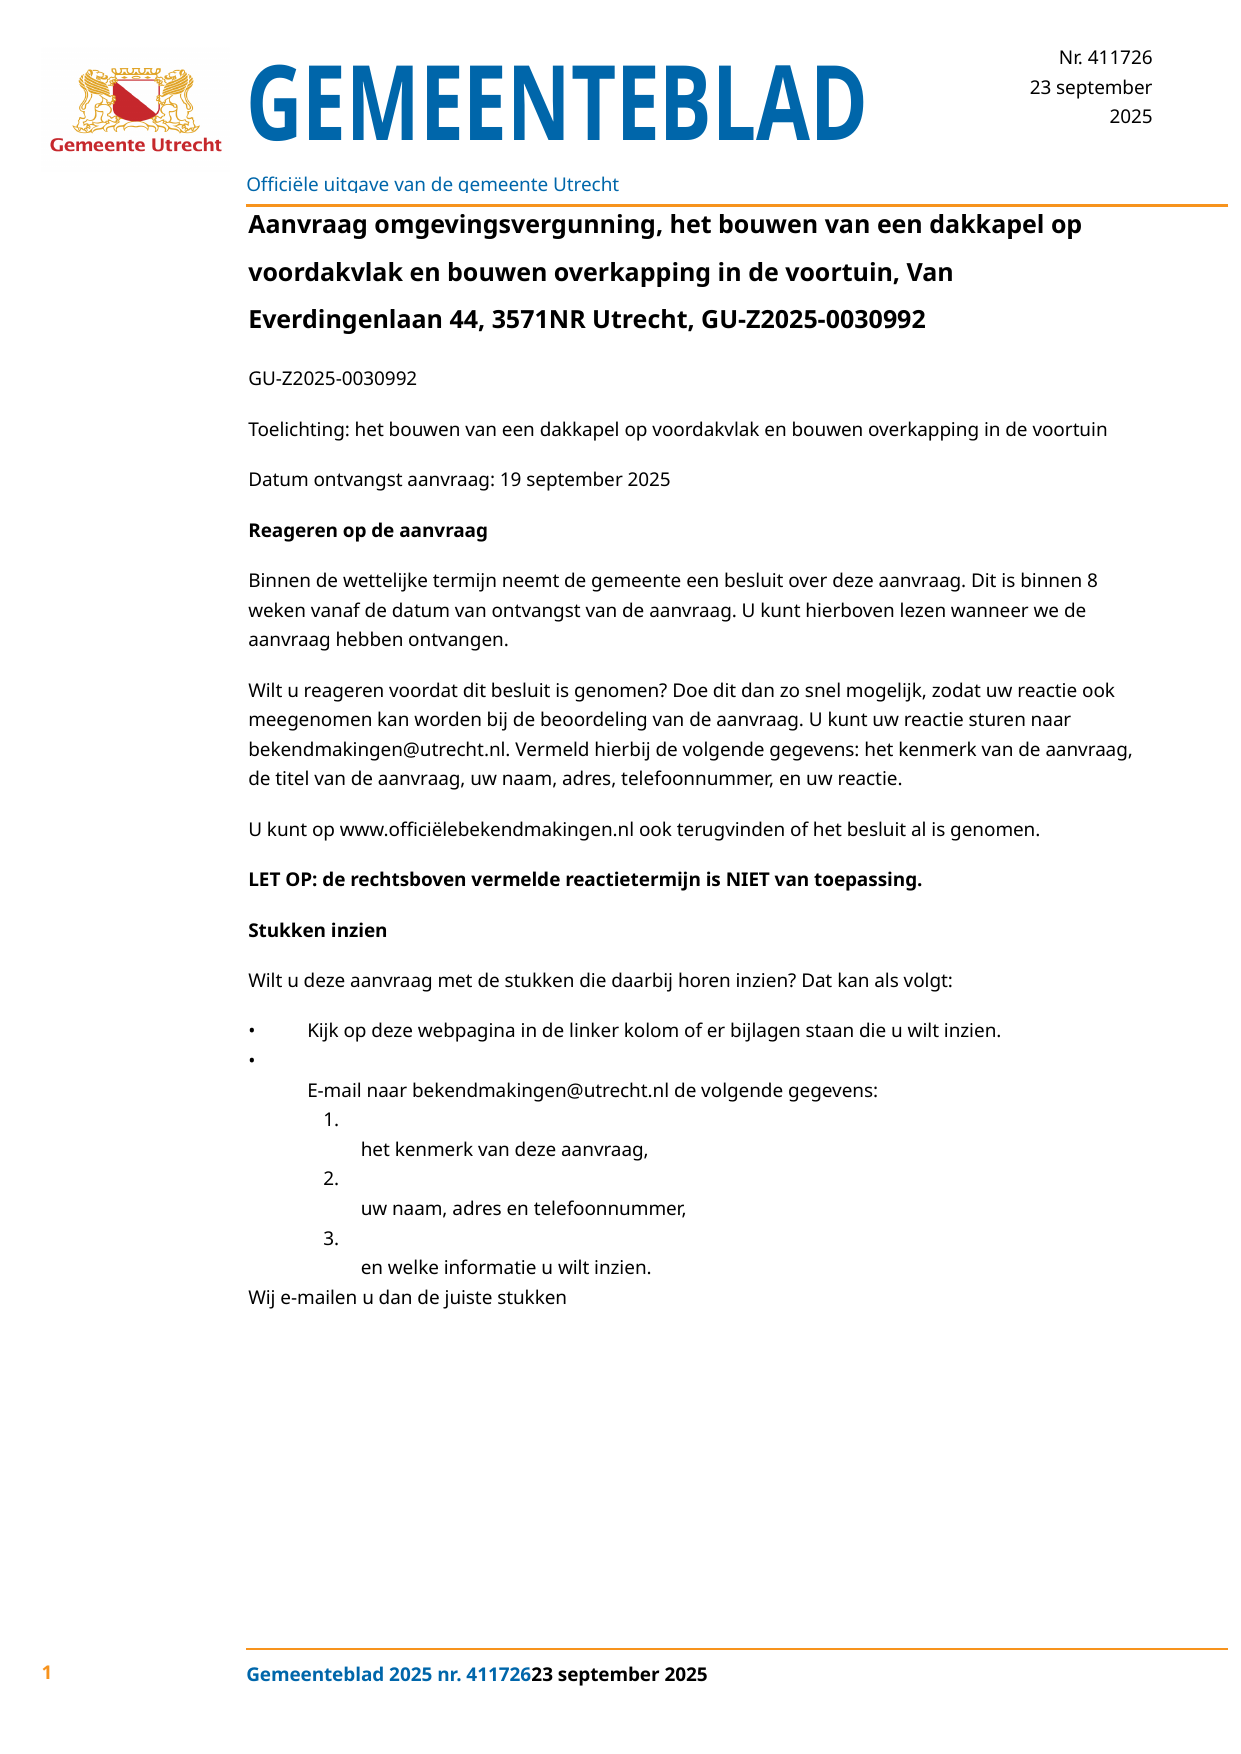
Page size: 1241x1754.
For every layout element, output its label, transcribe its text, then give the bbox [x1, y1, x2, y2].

text U kunt op www.officiëlebekendmakingen.nl ook terugvinden of het besluit al is genomen. [248, 816, 1152, 842]
text LET OP: de rechtsboven vermelde reactietermijn is NIET van toepassing. [248, 866, 1152, 892]
list het kenmerk van deze aanvraag, [323, 1136, 1152, 1162]
text Wilt u reageren voordat dit besluit is genomen? Doe dit dan zo snel mogelijk, zodat uw reactie ook meegenomen kan worden bij de beoordeling van de aanvraag. U kunt uw reactie sturen naar bekendmakingen@utrecht.nl. Vermeld hierbij de volgende gegevens: het kenmerk van de aanvraag, de titel van de aanvraag, uw naam, adres, telefoonnummer, en uw reactie. [248, 677, 1152, 791]
text Toelichting: het bouwen van een dakkapel op voordakvlak en bouwen overkapping in de voortuin [248, 416, 1152, 442]
text GU-Z2025-0030992 [248, 366, 1152, 391]
list uw naam, adres en telefoonnummer, [323, 1195, 1152, 1221]
text Stukken inzien [248, 917, 1152, 942]
text Datum ontvangst aanvraag: 19 september 2025 [248, 466, 1152, 492]
picture [41, 47, 231, 172]
list E-mail naar bekendmakingen@utrecht.nl de volgende gegevens: [248, 1077, 1152, 1102]
text Binnen de wettelijke termijn neemt de gemeente een besluit over deze aanvraag. Dit is binnen 8 weken vanaf de datum van ontvangst van de aanvraag. U kunt hierboven lezen wanneer we de aanvraag hebben ontvangen. [248, 567, 1152, 652]
text Wij e-mailen u dan de juiste stukken [248, 1284, 1152, 1309]
list en welke informatie u wilt inzien. [323, 1254, 1152, 1280]
list Kijk op deze webpagina in de linker kolom of er bijlagen staan die u wilt inzien. [248, 1018, 1152, 1043]
text Wilt u deze aanvraag met de stukken die daarbij horen inzien? Dat kan als volgt: [248, 967, 1152, 993]
text Aanvraag omgevingsvergunning, het bouwen van een dakkapel op voordakvlak en bouwen overkapping in de voortuin, Van Everdingenlaan 44, 3571NR Utrecht, GU-Z2025-0030992 [248, 207, 1152, 336]
text Reageren op de aanvraag [248, 517, 1152, 542]
